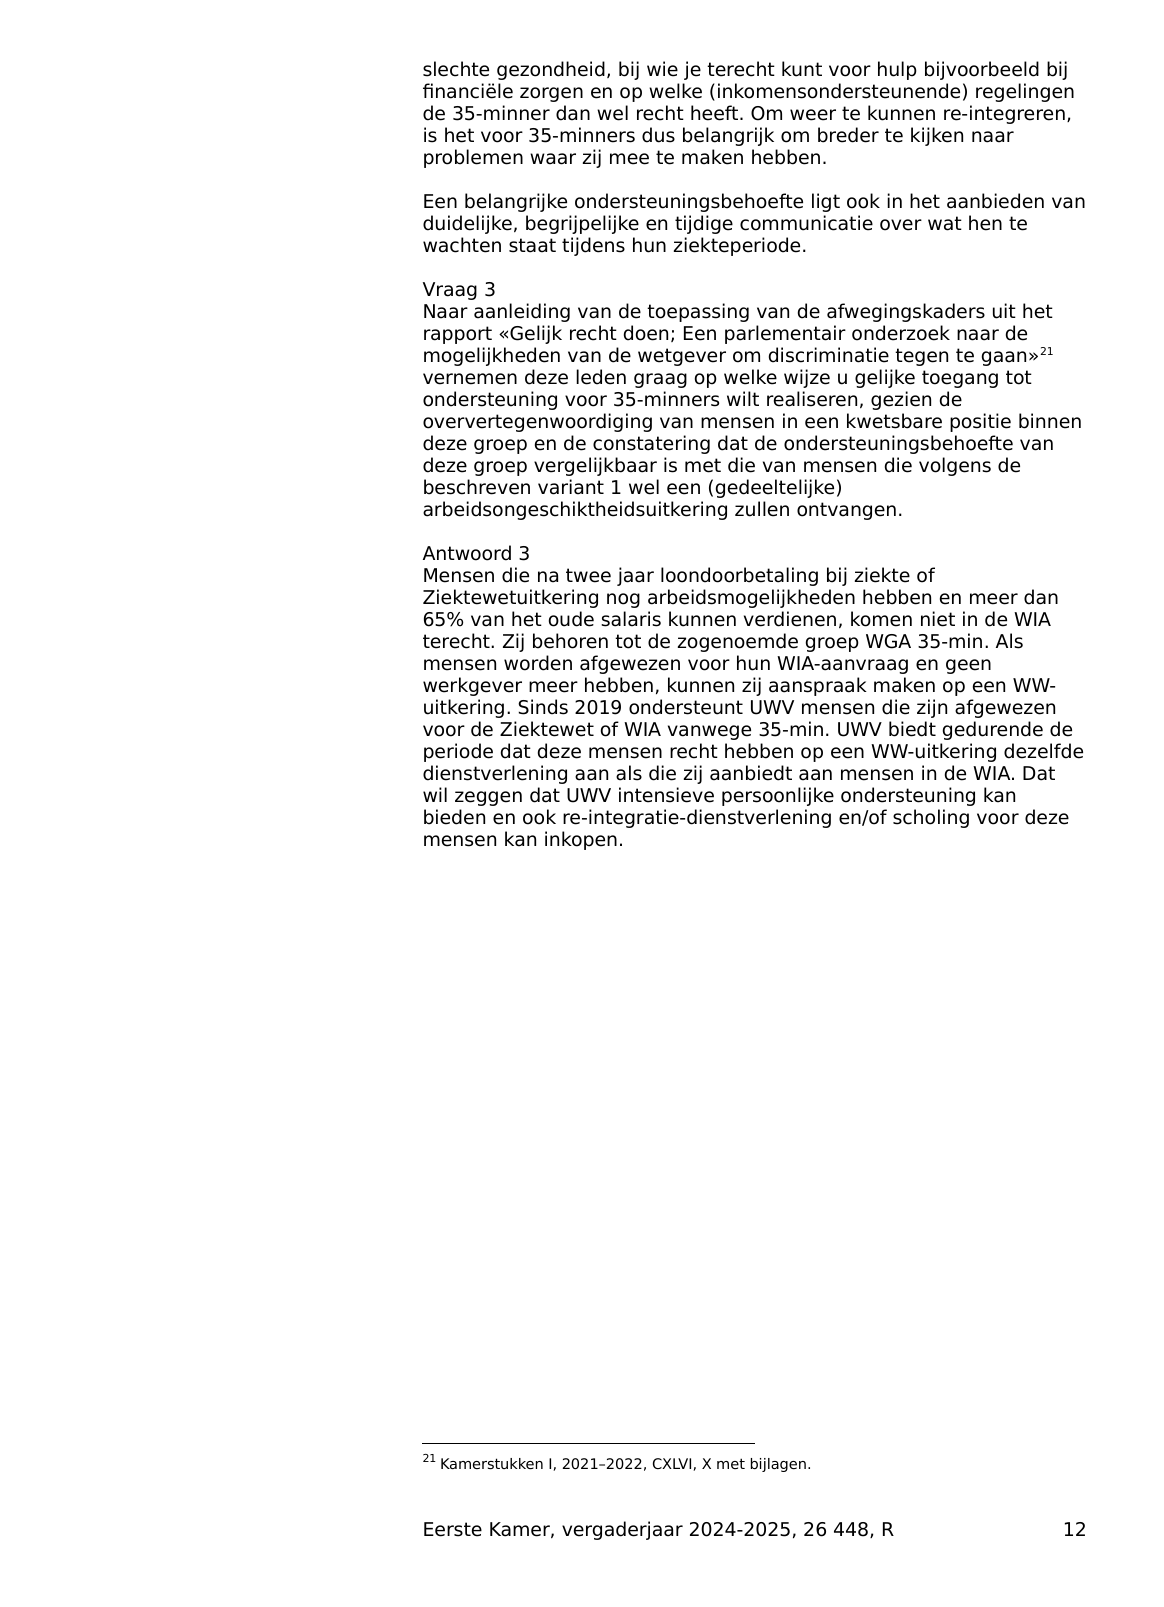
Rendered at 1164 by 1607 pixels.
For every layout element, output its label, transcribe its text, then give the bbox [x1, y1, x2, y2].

text Mensen die na twee jaar loondoorbetaling bij ziekte of Ziektewetuitkering nog arbeidsmogelijkheden hebben en meer dan 65% van het oude salaris kunnen verdienen, komen niet in de WIA terecht. Zij behoren tot de zogenoemde groep WGA 35-min. Als mensen worden afgewezen voor hun WIA-aanvraag en geen werkgever meer hebben, kunnen zij aanspraak maken op een WW-uitkering. Sinds 2019 ondersteunt UWV mensen die zijn afgewezen voor de Ziektewet of WIA vanwege 35-min. UWV biedt gedurende de periode dat deze mensen recht hebben op een WW-uitkering dezelfde dienstverlening aan als die zij aanbiedt aan mensen in de WIA. Dat wil zeggen dat UWV intensieve persoonlijke ondersteuning kan bieden en ook re-integratie-dienstverlening en/of scholing voor deze mensen kan inkopen. [422, 565, 1087, 851]
text Een belangrijke ondersteuningsbehoefte ligt ook in het aanbieden van duidelijke, begrijpelijke en tijdige communicatie over wat hen te wachten staat tijdens hun ziekteperiode. [422, 191, 1087, 257]
text Vraag 3 [422, 279, 1087, 301]
text Antwoord 3 [422, 543, 1087, 565]
text Naar aanleiding van de toepassing van de afwegingskaders uit het rapport «Gelijk recht doen; Een parlementair onderzoek naar de mogelijkheden van de wetgever om discriminatie tegen te gaan» vernemen deze leden graag op welke wijze u gelijke toegang tot ondersteuning voor 35-minners wilt realiseren, gezien de oververtegenwoordiging van mensen in een kwetsbare positie binnen deze groep en de constatering dat de ondersteuningsbehoefte van deze groep vergelijkbaar is met die van mensen die volgens de beschreven variant 1 wel een (gedeeltelijke) arbeidsongeschiktheidsuitkering zullen ontvangen. [422, 301, 1087, 521]
text slechte gezondheid, bij wie je terecht kunt voor hulp bijvoorbeeld bij financiële zorgen en op welke (inkomensondersteunende) regelingen de 35-minner dan wel recht heeft. Om weer te kunnen re-integreren, is het voor 35-minners dus belangrijk om breder te kijken naar problemen waar zij mee te maken hebben. [422, 59, 1087, 169]
text Kamerstukken I, 2021–2022, CXLVI, X met bijlagen. [422, 1452, 1087, 1474]
